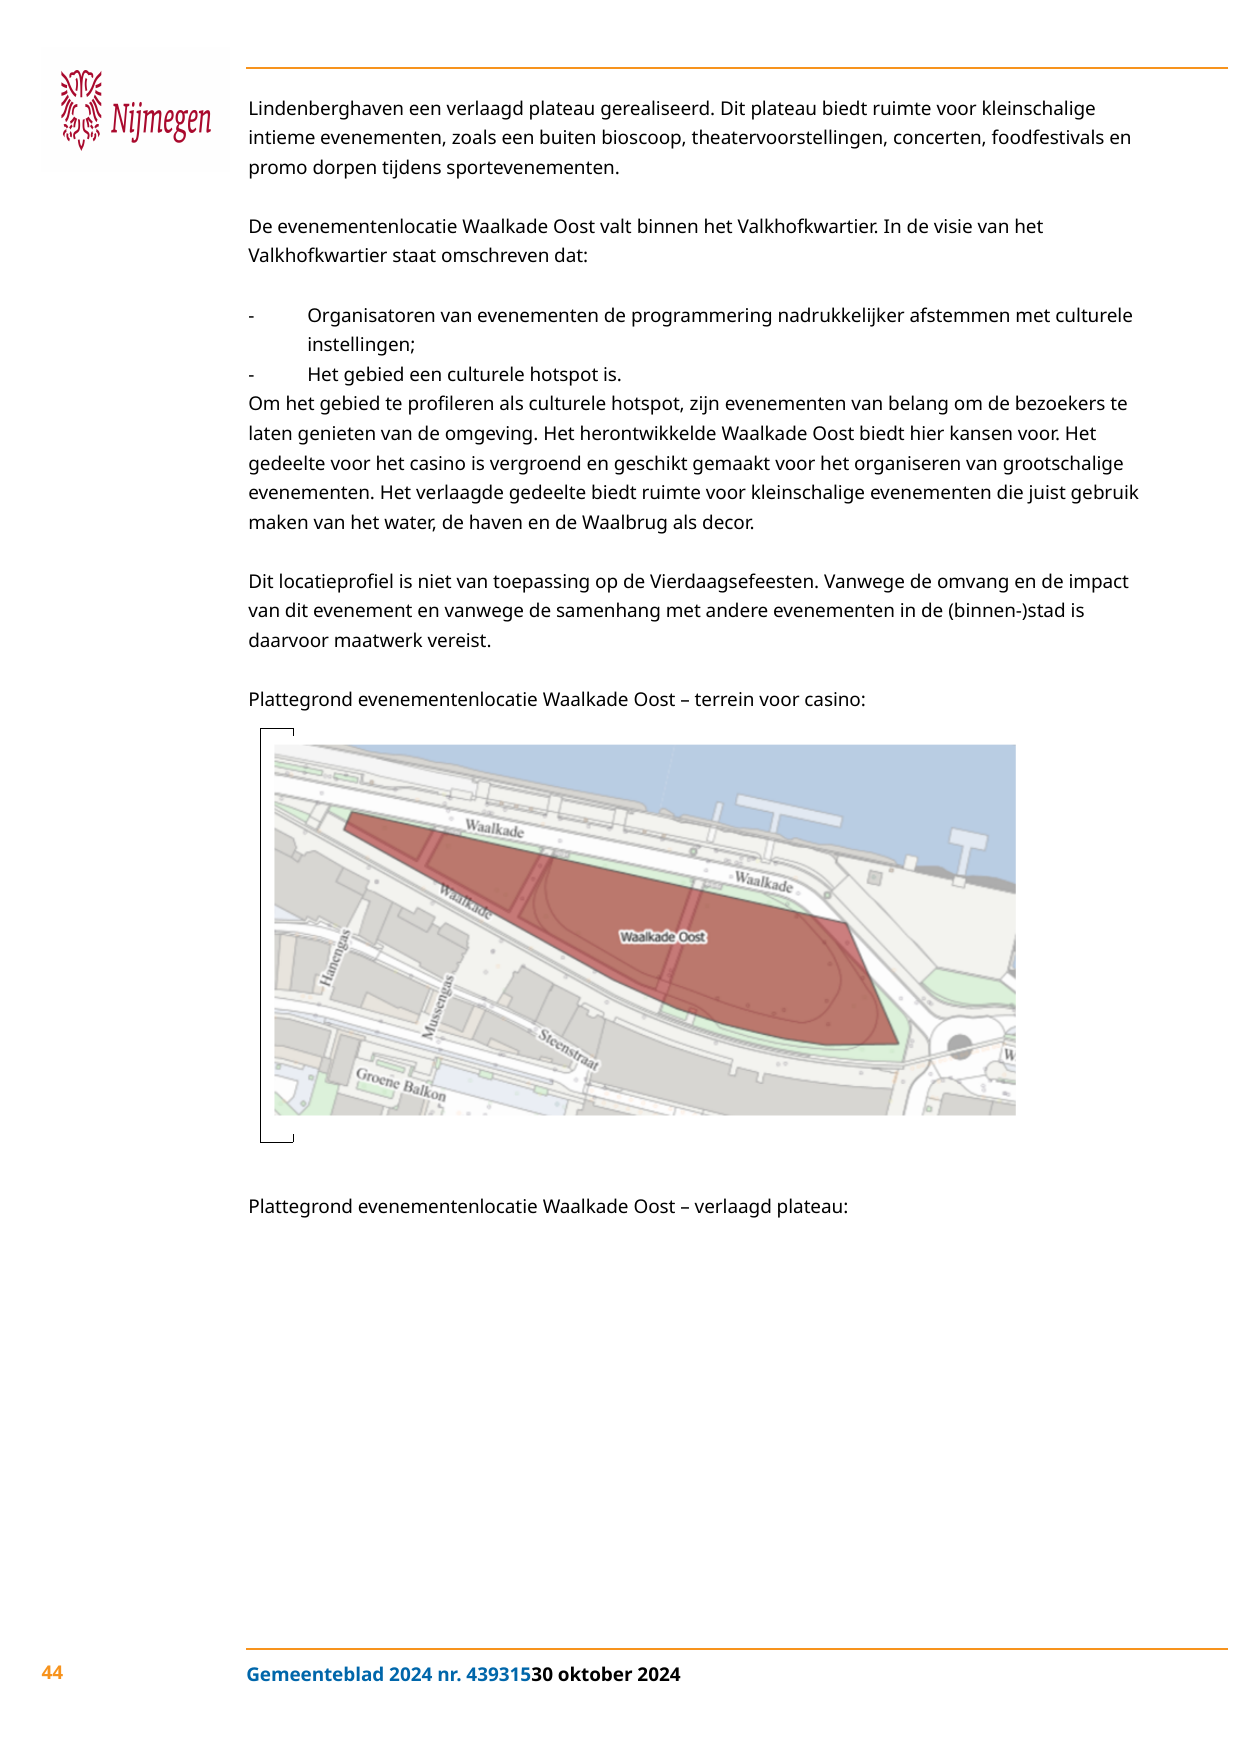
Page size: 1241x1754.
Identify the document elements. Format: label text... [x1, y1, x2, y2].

text Plattegrond evenementenlocatie Waalkade Oost – terrein voor casino: [248, 686, 1152, 712]
list Het gebied een culturele hotspot is. [248, 361, 1152, 387]
text Lindenberghaven een verlaagd plateau gerealiseerd. Dit plateau biedt ruimte voor kleinschalige intieme evenementen, zoals een buiten bioscoop, theatervoorstellingen, concerten, foodfestivals en promo dorpen tijdens sportevenementen. [248, 95, 1152, 180]
picture [268, 736, 1031, 1134]
text Plattegrond evenementenlocatie Waalkade Oost – verlaagd plateau: [248, 1193, 1152, 1219]
list Organisatoren van evenementen de programmering nadrukkelijker afstemmen met culturele instellingen; [248, 302, 1152, 357]
text Om het gebied te profileren als culturele hotspot, zijn evenementen van belang om de bezoekers te laten genieten van de omgeving. Het herontwikkelde Waalkade Oost biedt hier kansen voor. Het gedeelte voor het casino is vergroend en geschikt gemaakt voor het organiseren van grootschalige evenementen. Het verlaagde gedeelte biedt ruimte voor kleinschalige evenementen die juist gebruik maken van het water, de haven en de Waalbrug als decor. [248, 391, 1152, 535]
text Dit locatieprofiel is niet van toepassing op de Vierdaagsefeesten. Vanwege de omvang en de impact van dit evenement en vanwege de samenhang met andere evenementen in de (binnen-)stad is daarvoor maatwerk vereist. [248, 568, 1152, 653]
text De evenementenlocatie Waalkade Oost valt binnen het Valkhofkwartier. In de visie van het Valkhofkwartier staat omschreven dat: [248, 213, 1152, 268]
picture [41, 47, 231, 172]
